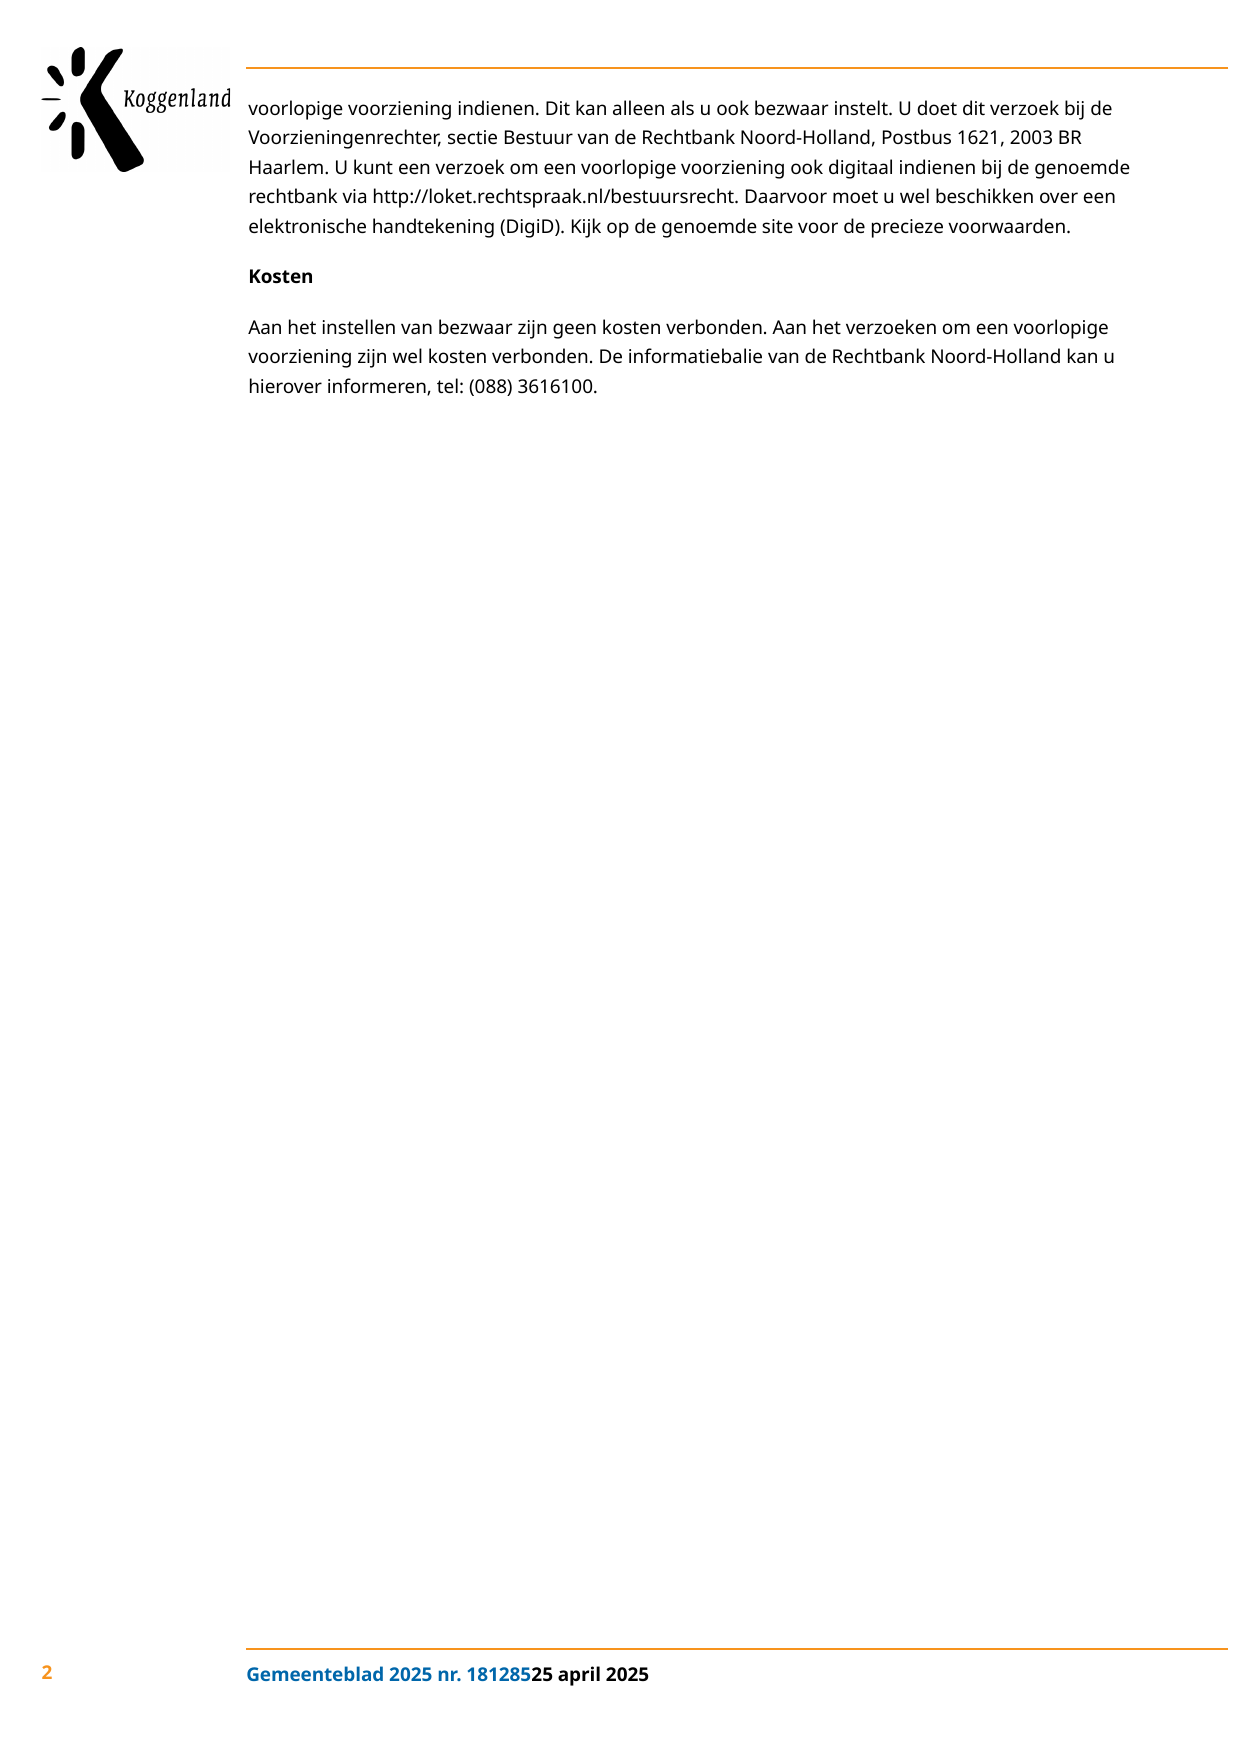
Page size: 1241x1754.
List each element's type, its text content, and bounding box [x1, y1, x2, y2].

text voorlopige voorziening indienen. Dit kan alleen als u ook bezwaar instelt. U doet dit verzoek bij de Voorzieningenrechter, sectie Bestuur van de Rechtbank Noord-Holland, Postbus 1621, 2003 BR Haarlem. U kunt een verzoek om een voorlopige voorziening ook digitaal indienen bij de genoemde rechtbank via http://loket.rechtspraak.nl/bestuursrecht. Daarvoor moet u wel beschikken over een elektronische handtekening (DigiD). Kijk op de genoemde site voor de precieze voorwaarden. [248, 95, 1152, 239]
text Kosten [248, 263, 1152, 289]
text Aan het instellen van bezwaar zijn geen kosten verbonden. Aan het verzoeken om een voorlopige voorziening zijn wel kosten verbonden. De informatiebalie van de Rechtbank Noord-Holland kan u hierover informeren, tel: (088) 3616100. [248, 314, 1152, 399]
picture [41, 47, 231, 172]
